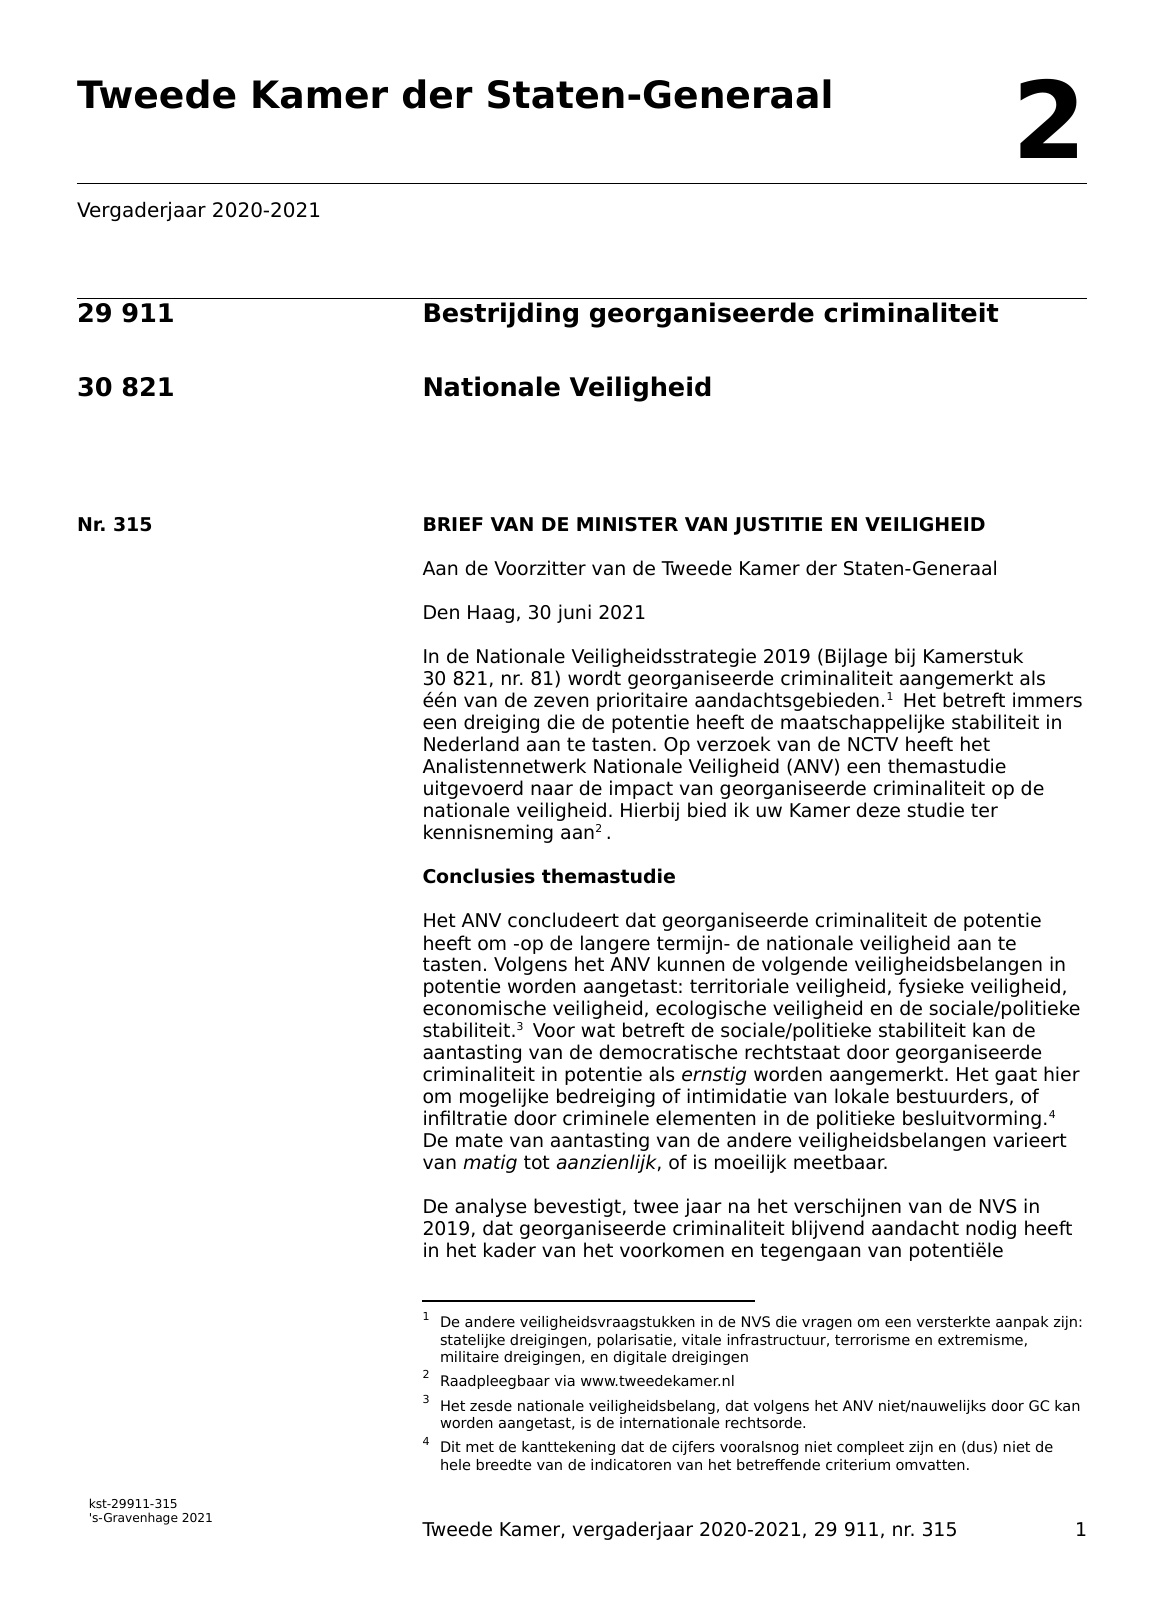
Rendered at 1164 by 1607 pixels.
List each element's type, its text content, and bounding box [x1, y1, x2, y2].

table_cell Vergaderjaar 2020-2021 [77, 184, 1087, 298]
subtitle 29 911 Bestrijding georganiseerde criminaliteit [77, 299, 1087, 329]
text Raadpleegbaar via www.tweedekamer.nl [422, 1368, 1087, 1391]
text 's-Gravenhage 2021 [88, 1511, 323, 1525]
text Den Haag, 30 juni 2021 [422, 602, 1087, 624]
text Dit met de kanttekening dat de cijfers vooralsnog niet compleet zijn en (dus) niet de hele breedte van de indicatoren van het betreffende criterium omvatten. [422, 1435, 1087, 1474]
text De andere veiligheidsvraagstukken in de NVS die vragen om een versterkte aanpak zijn: statelijke dreigingen, polarisatie, vitale infrastructuur, terrorisme en extremisme, militaire dreigingen, en digitale dreigingen [422, 1310, 1087, 1366]
text De analyse bevestigt, twee jaar na het verschijnen van de NVS in 2019, dat georganiseerde criminaliteit blijvend aandacht nodig heeft in het kader van het voorkomen en tegengaan van potentiële [422, 1196, 1087, 1262]
text Aan de Voorzitter van de Tweede Kamer der Staten-Generaal [422, 558, 1087, 580]
table_header 2 [886, 59, 1087, 183]
subtitle Nr. 315 BRIEF VAN DE MINISTER VAN JUSTITIE EN VEILIGHEID [77, 514, 1087, 536]
table_header Tweede Kamer der Staten-Generaal [77, 59, 886, 183]
subtitle Conclusies themastudie [422, 866, 1087, 888]
subtitle 30 821 Nationale Veiligheid [77, 373, 1087, 403]
text Het zesde nationale veiligheidsbelang, dat volgens het ANV niet/nauwelijks door GC kan worden aangetast, is de internationale rechtsorde. [422, 1393, 1087, 1432]
text In de Nationale Veiligheidsstrategie 2019 (Bijlage bij Kamerstuk 30 821, nr. 81) wordt georganiseerde criminaliteit aangemerkt als één van de zeven prioritaire aandachtsgebieden. Het betreft immers een dreiging die de potentie heeft de maatschappelijke stabiliteit in Nederland aan te tasten. Op verzoek van de NCTV heeft het Analistennetwerk Nationale Veiligheid (ANV) een themastudie uitgevoerd naar de impact van georganiseerde criminaliteit op de nationale veiligheid. Hierbij bied ik uw Kamer deze studie ter kennisneming aan. [422, 646, 1087, 844]
text Het ANV concludeert dat georganiseerde criminaliteit de potentie heeft om -op de langere termijn- de nationale veiligheid aan te tasten. Volgens het ANV kunnen de volgende veiligheidsbelangen in potentie worden aangetast: territoriale veiligheid, fysieke veiligheid, economische veiligheid, ecologische veiligheid en de sociale/politieke stabiliteit. Voor wat betreft de sociale/politieke stabiliteit kan de aantasting van de democratische rechtstaat door georganiseerde criminaliteit in potentie als ernstig worden aangemerkt. Het gaat hier om mogelijke bedreiging of intimidatie van lokale bestuurders, of infiltratie door criminele elementen in de politieke besluitvorming. De mate van aantasting van de andere veiligheidsbelangen varieert van matig tot aanzienlijk, of is moeilijk meetbaar. [422, 910, 1087, 1174]
text kst-29911-315 [88, 1497, 323, 1511]
